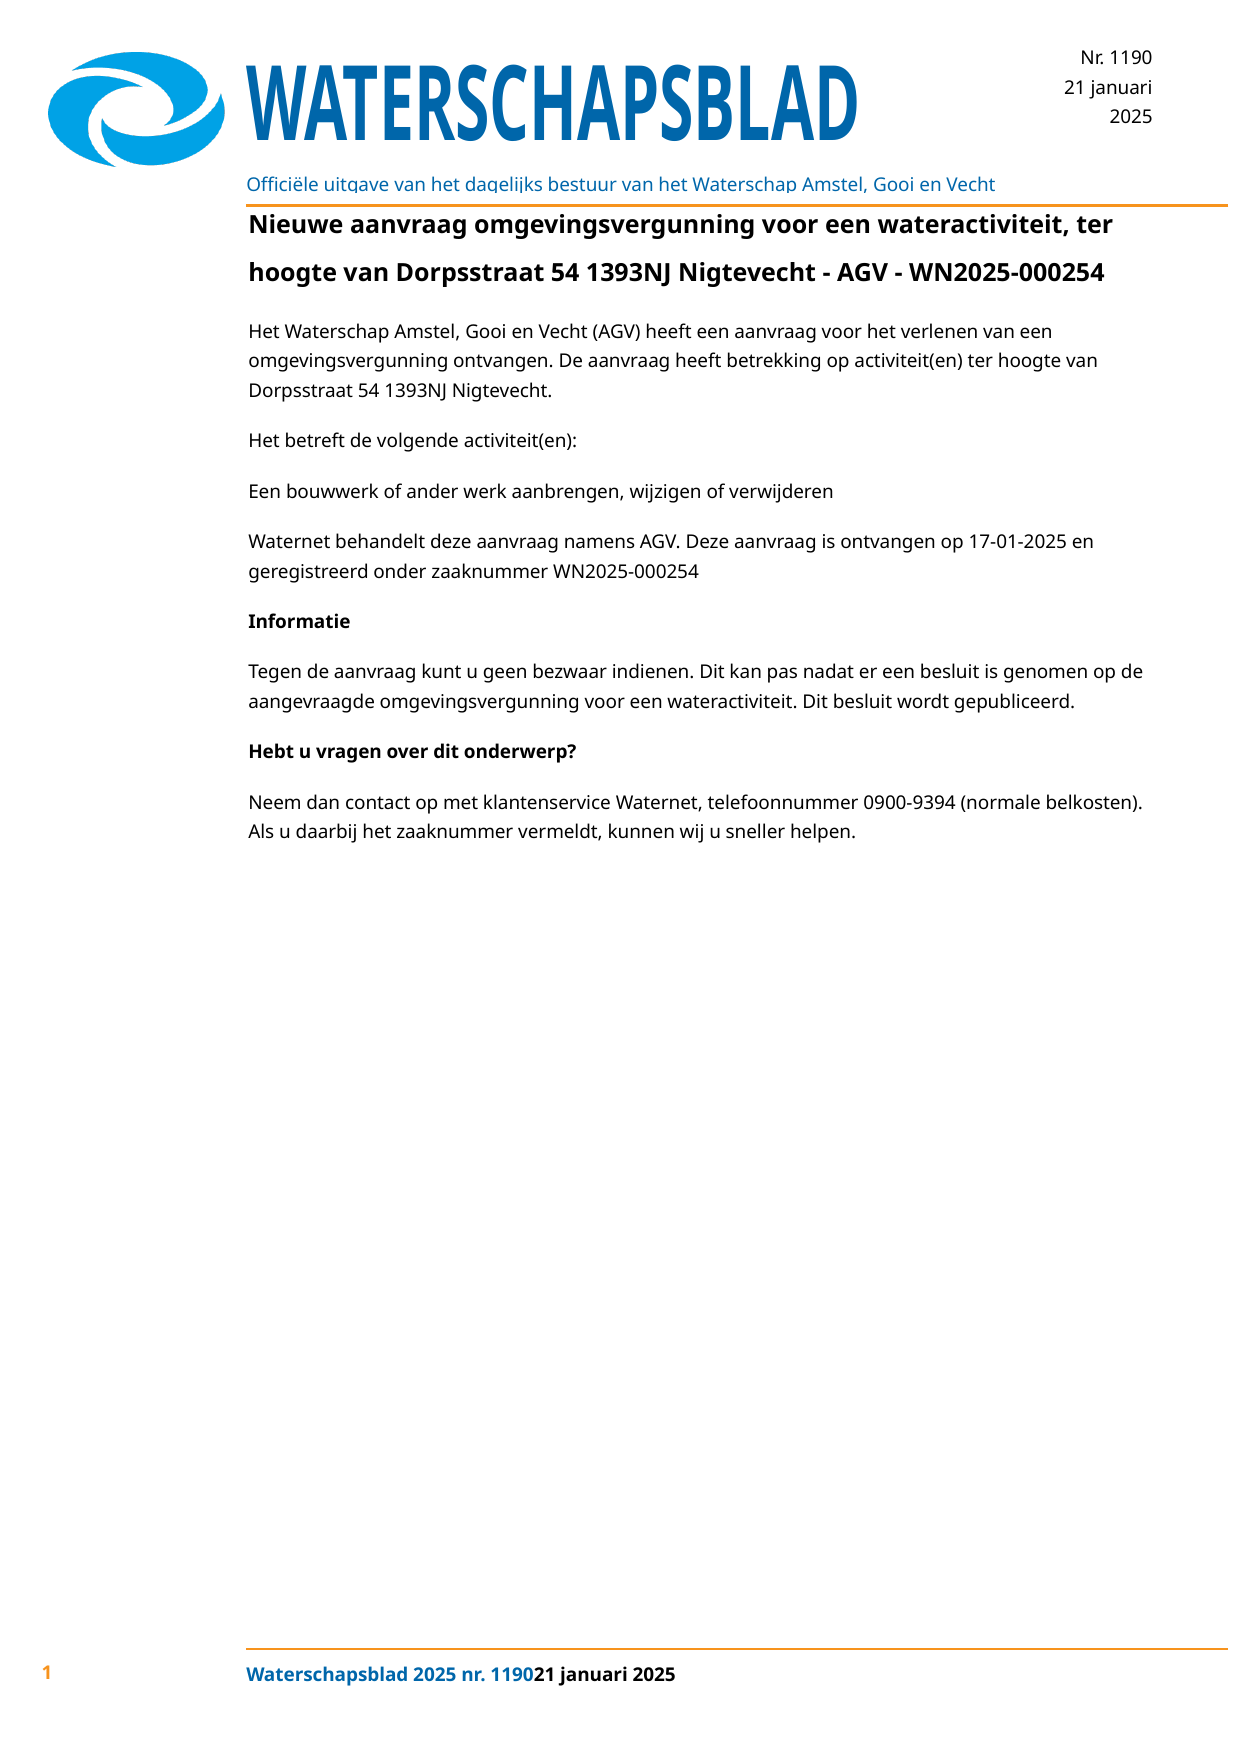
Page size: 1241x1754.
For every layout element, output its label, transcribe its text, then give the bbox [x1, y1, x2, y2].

text Informatie [248, 608, 1152, 634]
text Tegen de aanvraag kunt u geen bezwaar indienen. Dit kan pas nadat er een besluit is genomen op de aangevraagde omgevingsvergunning voor een wateractiviteit. Dit besluit wordt gepubliceerd. [248, 659, 1152, 714]
text Hebt u vragen over dit onderwerp? [248, 739, 1152, 764]
text Het Waterschap Amstel, Gooi en Vecht (AGV) heeft een aanvraag voor het verlenen van een omgevingsvergunning ontvangen. De aanvraag heeft betrekking op activiteit(en) ter hoogte van Dorpsstraat 54 1393NJ Nigtevecht. [248, 318, 1152, 403]
text Het betreft de volgende activiteit(en): [248, 427, 1152, 453]
text Nieuwe aanvraag omgevingsvergunning voor een wateractiviteit, ter hoogte van Dorpsstraat 54 1393NJ Nigtevecht - AGV - WN2025-000254 [248, 207, 1152, 288]
text Waternet behandelt deze aanvraag namens AGV. Deze aanvraag is ontvangen op 17-01-2025 en geregistreerd onder zaaknummer WN2025-000254 [248, 528, 1152, 584]
text Neem dan contact op met klantenservice Waternet, telefoonnummer 0900-9394 (normale belkosten). Als u daarbij het zaaknummer vermeldt, kunnen wij u sneller helpen. [248, 789, 1152, 844]
text Een bouwwerk of ander werk aanbrengen, wijzigen of verwijderen [248, 478, 1152, 504]
picture [41, 47, 231, 172]
